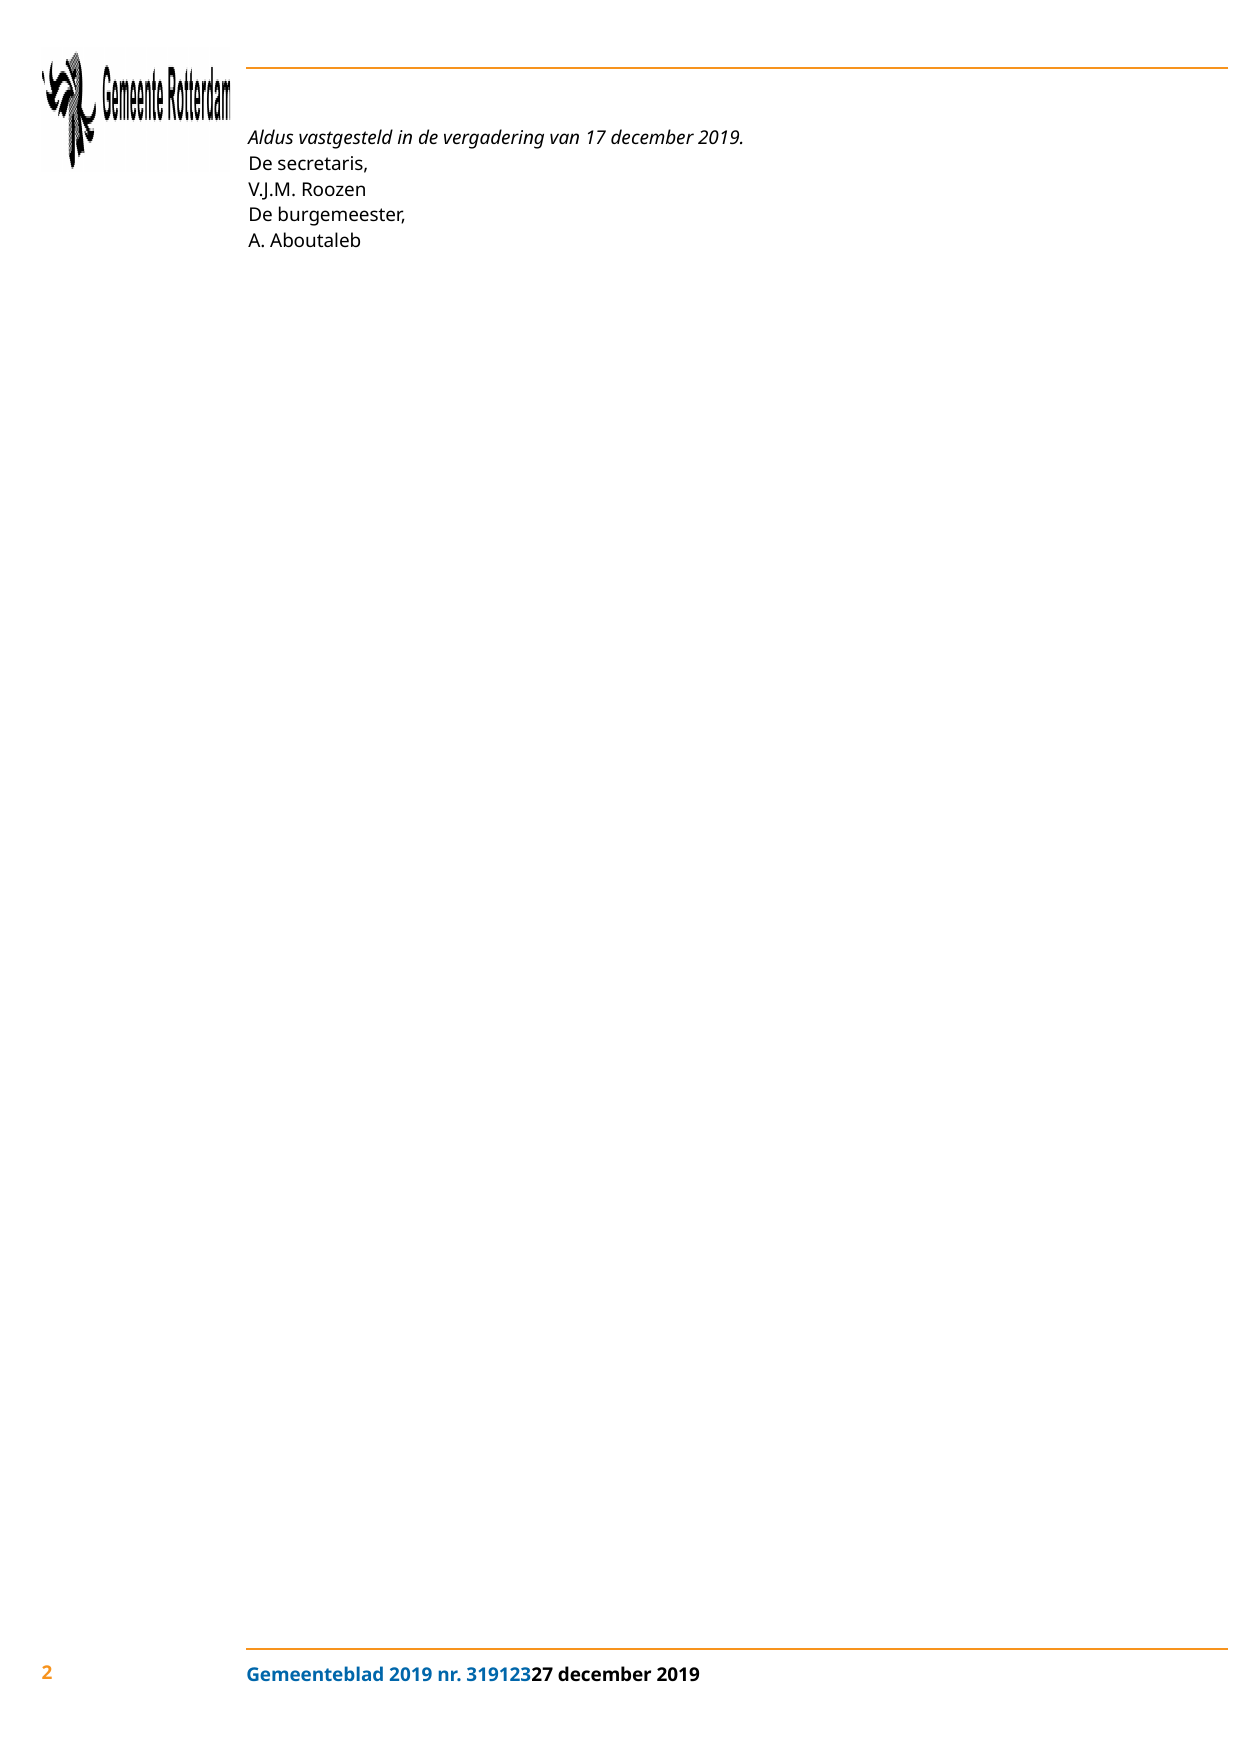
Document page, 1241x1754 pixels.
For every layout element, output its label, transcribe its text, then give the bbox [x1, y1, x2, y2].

text De secretaris, [248, 150, 1152, 176]
text De burgemeester, [248, 202, 1152, 227]
text V.J.M. Roozen [248, 176, 1152, 202]
text Aldus vastgesteld in de vergadering van 17 december 2019. [248, 124, 1152, 150]
picture [41, 47, 231, 172]
text A. Aboutaleb [248, 227, 1152, 253]
